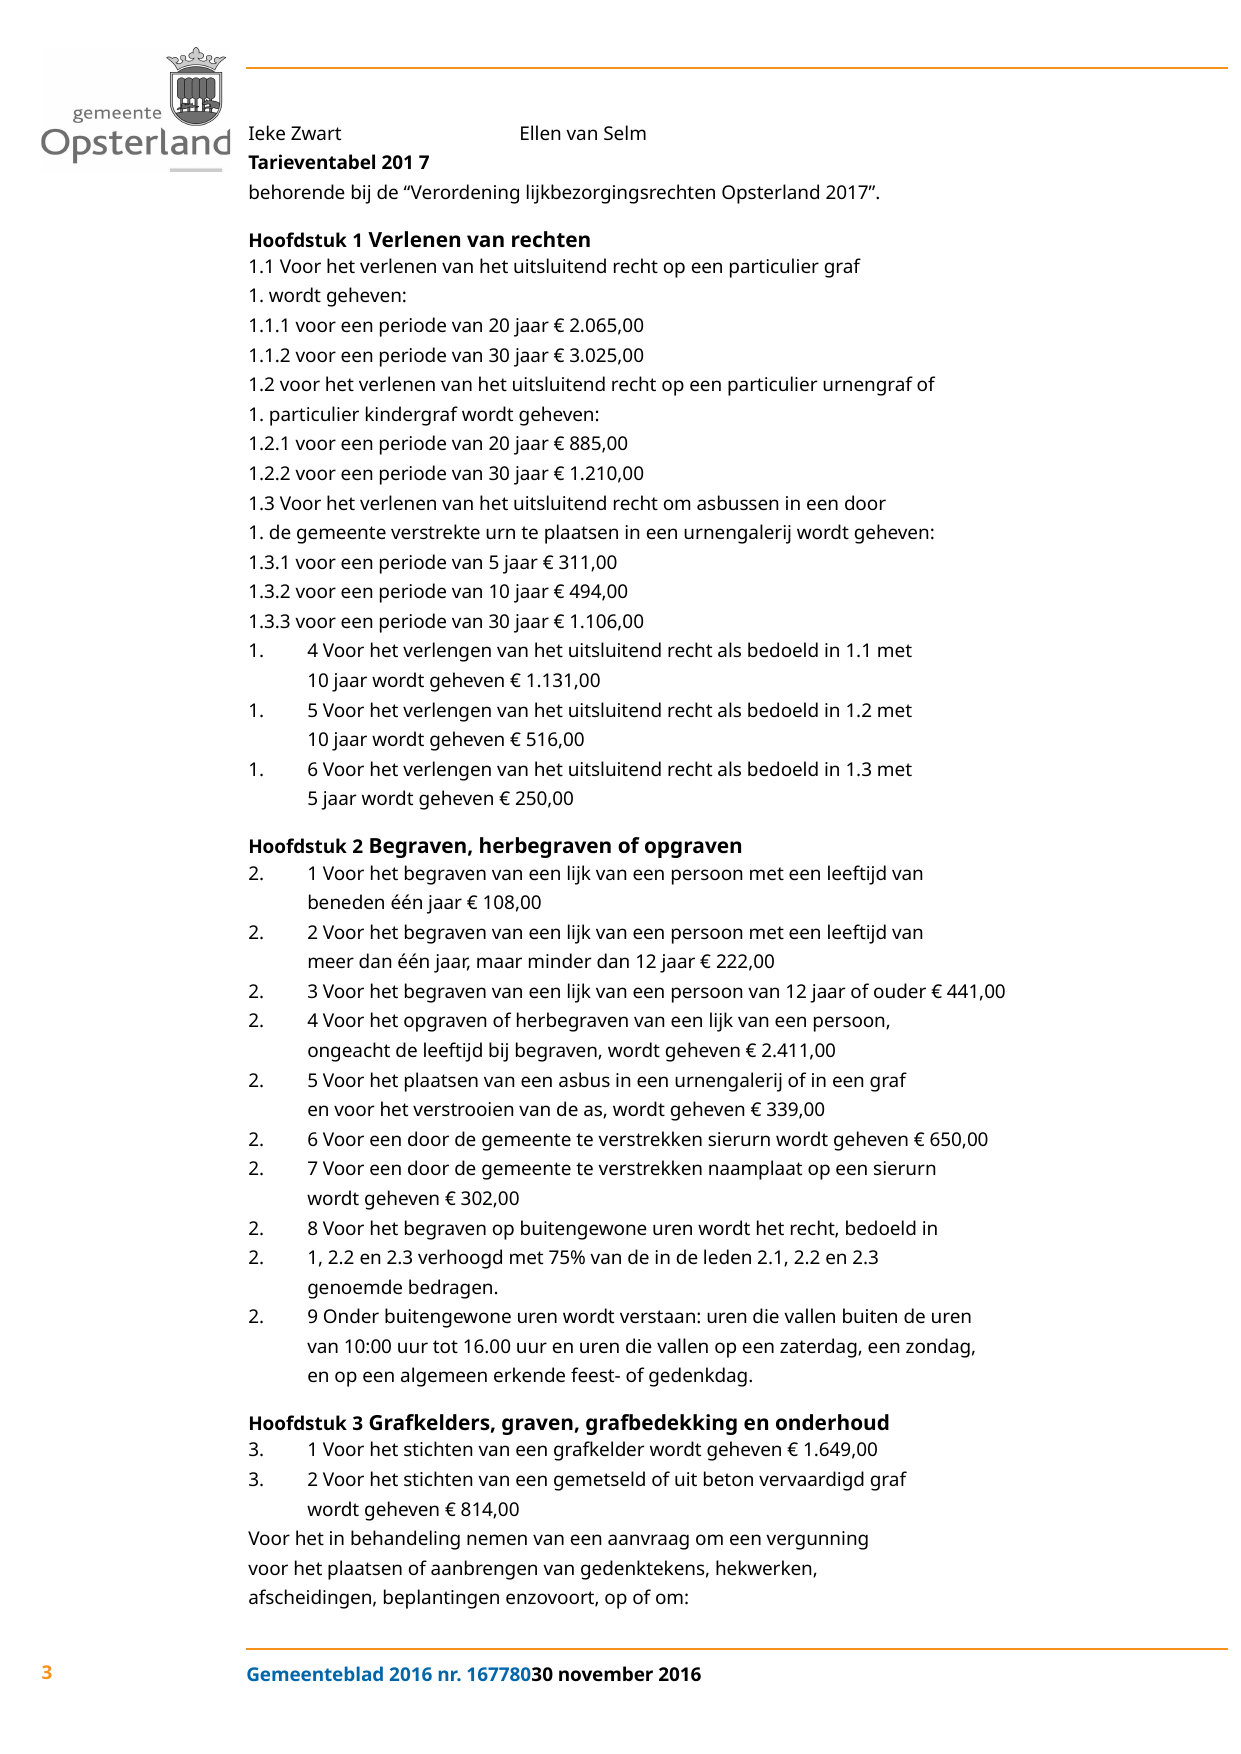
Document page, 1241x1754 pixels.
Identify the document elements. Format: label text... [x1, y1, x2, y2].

list 8 Voor het begraven op buitengewone uren wordt het recht, bedoeld in [248, 1215, 1152, 1240]
text Tarieventabel 201 7 [248, 149, 1152, 175]
list 6 Voor het verlengen van het uitsluitend recht als bedoeld in 1.3 met [248, 756, 1152, 782]
text Hoofdstuk 2 Begraven, herbegraven of opgraven [248, 831, 1152, 860]
list 1 Voor het stichten van een grafkelder wordt geheven € 1.649,00 [248, 1437, 1152, 1462]
list 10 jaar wordt geheven € 516,00 [248, 726, 1152, 752]
text 1.3.1 voor een periode van 5 jaar € 311,00 [248, 549, 1152, 575]
list 2 Voor het begraven van een lijk van een persoon met een leeftijd van [248, 919, 1152, 944]
list wordt geheven € 302,00 [248, 1185, 1152, 1211]
list 10 jaar wordt geheven € 1.131,00 [248, 667, 1152, 693]
list en op een algemeen erkende feest- of gedenkdag. [248, 1363, 1152, 1388]
list van 10:00 uur tot 16.00 uur en uren die vallen op een zaterdag, een zondag, [248, 1333, 1152, 1359]
text voor het plaatsen of aanbrengen van gedenktekens, hekwerken, [248, 1555, 1152, 1581]
text 1.1 Voor het verlenen van het uitsluitend recht op een particulier graf [248, 253, 1152, 279]
list 6 Voor een door de gemeente te verstrekken sierurn wordt geheven € 650,00 [248, 1126, 1152, 1152]
list genoemde bedragen. [248, 1274, 1152, 1299]
text 1.1.2 voor een periode van 30 jaar € 3.025,00 [248, 342, 1152, 368]
list beneden één jaar € 108,00 [248, 889, 1152, 915]
table_cell Ieke Zwart [248, 121, 519, 146]
list 7 Voor een door de gemeente te verstrekken naamplaat op een sierurn [248, 1156, 1152, 1181]
list 4 Voor het opgraven of herbegraven van een lijk van een persoon, [248, 1008, 1152, 1033]
list 3 Voor het begraven van een lijk van een persoon van 12 jaar of ouder € 441,00 [248, 978, 1152, 1004]
list 5 jaar wordt geheven € 250,00 [248, 786, 1152, 811]
table_cell Ellen van Selm [519, 121, 1152, 146]
text 1.3 Voor het verlenen van het uitsluitend recht om asbussen in een door [248, 490, 1152, 516]
text behorende bij de “Verordening lijkbezorgingsrechten Opsterland 2017”. [248, 179, 1152, 205]
picture [41, 47, 231, 172]
text Hoofdstuk 3 Grafkelders, graven, grafbedekking en onderhoud [248, 1408, 1152, 1437]
text Hoofdstuk 1 Verlenen van rechten [248, 225, 1152, 253]
list 5 Voor het verlengen van het uitsluitend recht als bedoeld in 1.2 met [248, 697, 1152, 723]
text afscheidingen, beplantingen enzovoort, op of om: [248, 1584, 1152, 1610]
text 1. de gemeente verstrekte urn te plaatsen in een urnengalerij wordt geheven: [248, 519, 1152, 545]
text 1. particulier kindergraf wordt geheven: [248, 401, 1152, 427]
text 1.3.2 voor een periode van 10 jaar € 494,00 [248, 578, 1152, 604]
list wordt geheven € 814,00 [248, 1496, 1152, 1522]
text 1.2 voor het verlenen van het uitsluitend recht op een particulier urnengraf of [248, 371, 1152, 397]
list en voor het verstrooien van de as, wordt geheven € 339,00 [248, 1096, 1152, 1122]
text 1.1.1 voor een periode van 20 jaar € 2.065,00 [248, 312, 1152, 338]
text 1.2.2 voor een periode van 30 jaar € 1.210,00 [248, 460, 1152, 486]
text 1.2.1 voor een periode van 20 jaar € 885,00 [248, 431, 1152, 456]
list 5 Voor het plaatsen van een asbus in een urnengalerij of in een graf [248, 1067, 1152, 1092]
list 2 Voor het stichten van een gemetseld of uit beton vervaardigd graf [248, 1466, 1152, 1492]
list meer dan één jaar, maar minder dan 12 jaar € 222,00 [248, 948, 1152, 974]
list ongeacht de leeftijd bij begraven, wordt geheven € 2.411,00 [248, 1037, 1152, 1063]
text 1. wordt geheven: [248, 283, 1152, 308]
list 9 Onder buitengewone uren wordt verstaan: uren die vallen buiten de uren [248, 1303, 1152, 1329]
table_cell [248, 95, 1152, 121]
list 1 Voor het begraven van een lijk van een persoon met een leeftijd van [248, 860, 1152, 885]
list 4 Voor het verlengen van het uitsluitend recht als bedoeld in 1.1 met [248, 638, 1152, 663]
list 1, 2.2 en 2.3 verhoogd met 75% van de in de leden 2.1, 2.2 en 2.3 [248, 1244, 1152, 1270]
text Voor het in behandeling nemen van een aanvraag om een vergunning [248, 1525, 1152, 1551]
text 1.3.3 voor een periode van 30 jaar € 1.106,00 [248, 608, 1152, 634]
